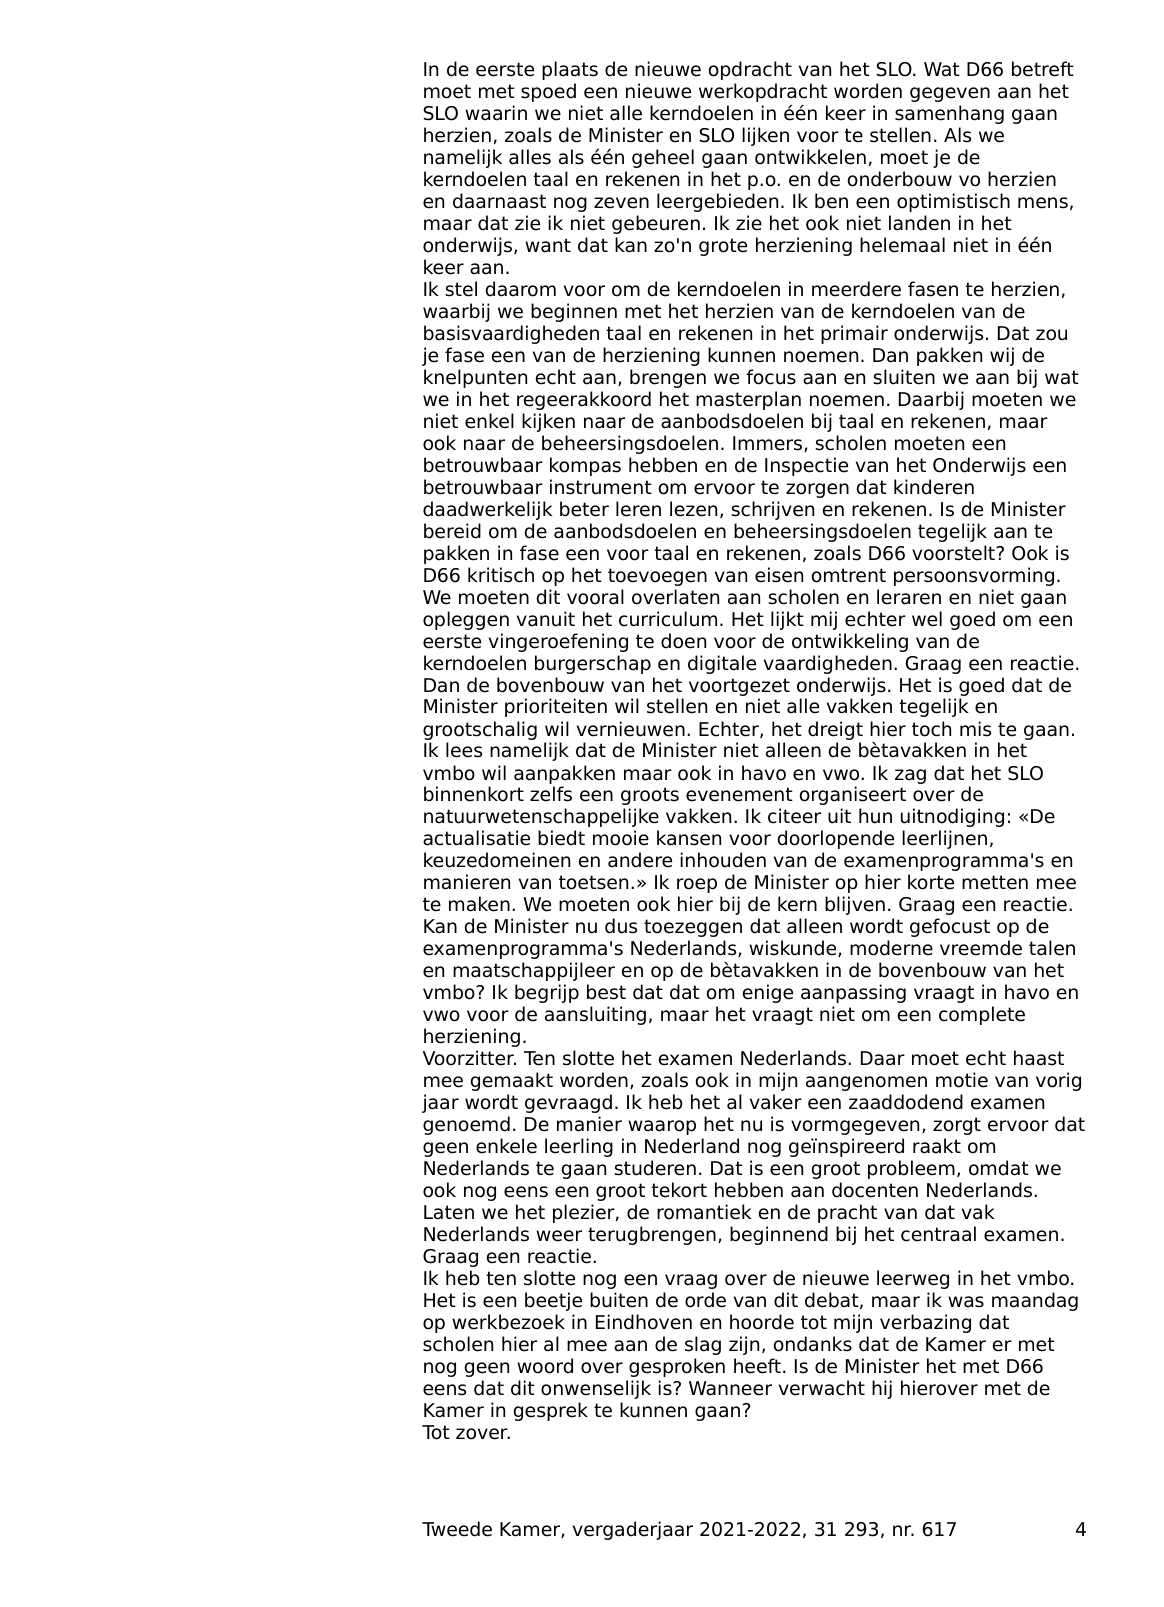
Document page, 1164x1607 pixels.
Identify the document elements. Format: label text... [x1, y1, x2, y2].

text Ik heb ten slotte nog een vraag over de nieuwe leerweg in het vmbo. Het is een beetje buiten de orde van dit debat, maar ik was maandag op werkbezoek in Eindhoven en hoorde tot mijn verbazing dat scholen hier al mee aan de slag zijn, ondanks dat de Kamer er met nog geen woord over gesproken heeft. Is de Minister het met D66 eens dat dit onwenselijk is? Wanneer verwacht hij hierover met de Kamer in gesprek te kunnen gaan? [422, 1268, 1087, 1422]
text Dan de bovenbouw van het voortgezet onderwijs. Het is goed dat de Minister prioriteiten wil stellen en niet alle vakken tegelijk en grootschalig wil vernieuwen. Echter, het dreigt hier toch mis te gaan. Ik lees namelijk dat de Minister niet alleen de bètavakken in het vmbo wil aanpakken maar ook in havo en vwo. Ik zag dat het SLO binnenkort zelfs een groots evenement organiseert over de natuurwetenschappelijke vakken. Ik citeer uit hun uitnodiging: «De actualisatie biedt mooie kansen voor doorlopende leerlijnen, keuzedomeinen en andere inhouden van de examenprogramma's en manieren van toetsen.» Ik roep de Minister op hier korte metten mee te maken. We moeten ook hier bij de kern blijven. Graag een reactie. Kan de Minister nu dus toezeggen dat alleen wordt gefocust op de examenprogramma's Nederlands, wiskunde, moderne vreemde talen en maatschappijleer en op de bètavakken in de bovenbouw van het vmbo? Ik begrijp best dat dat om enige aanpassing vraagt in havo en vwo voor de aansluiting, maar het vraagt niet om een complete herziening. [422, 674, 1087, 1048]
text Tot zover. [422, 1422, 1087, 1444]
text In de eerste plaats de nieuwe opdracht van het SLO. Wat D66 betreft moet met spoed een nieuwe werkopdracht worden gegeven aan het SLO waarin we niet alle kerndoelen in één keer in samenhang gaan herzien, zoals de Minister en SLO lijken voor te stellen. Als we namelijk alles als één geheel gaan ontwikkelen, moet je de kerndoelen taal en rekenen in het p.o. en de onderbouw vo herzien en daarnaast nog zeven leergebieden. Ik ben een optimistisch mens, maar dat zie ik niet gebeuren. Ik zie het ook niet landen in het onderwijs, want dat kan zo'n grote herziening helemaal niet in één keer aan. [422, 59, 1087, 279]
text Ik stel daarom voor om de kerndoelen in meerdere fasen te herzien, waarbij we beginnen met het herzien van de kerndoelen van de basisvaardigheden taal en rekenen in het primair onderwijs. Dat zou je fase een van de herziening kunnen noemen. Dan pakken wij de knelpunten echt aan, brengen we focus aan en sluiten we aan bij wat we in het regeerakkoord het masterplan noemen. Daarbij moeten we niet enkel kijken naar de aanbodsdoelen bij taal en rekenen, maar ook naar de beheersingsdoelen. Immers, scholen moeten een betrouwbaar kompas hebben en de Inspectie van het Onderwijs een betrouwbaar instrument om ervoor te zorgen dat kinderen daadwerkelijk beter leren lezen, schrijven en rekenen. Is de Minister bereid om de aanbodsdoelen en beheersingsdoelen tegelijk aan te pakken in fase een voor taal en rekenen, zoals D66 voorstelt? Ook is D66 kritisch op het toevoegen van eisen omtrent persoonsvorming. We moeten dit vooral overlaten aan scholen en leraren en niet gaan opleggen vanuit het curriculum. Het lijkt mij echter wel goed om een eerste vingeroefening te doen voor de ontwikkeling van de kerndoelen burgerschap en digitale vaardigheden. Graag een reactie. [422, 279, 1087, 674]
text Voorzitter. Ten slotte het examen Nederlands. Daar moet echt haast mee gemaakt worden, zoals ook in mijn aangenomen motie van vorig jaar wordt gevraagd. Ik heb het al vaker een zaaddodend examen genoemd. De manier waarop het nu is vormgegeven, zorgt ervoor dat geen enkele leerling in Nederland nog geïnspireerd raakt om Nederlands te gaan studeren. Dat is een groot probleem, omdat we ook nog eens een groot tekort hebben aan docenten Nederlands. Laten we het plezier, de romantiek en de pracht van dat vak Nederlands weer terugbrengen, beginnend bij het centraal examen. Graag een reactie. [422, 1048, 1087, 1268]
